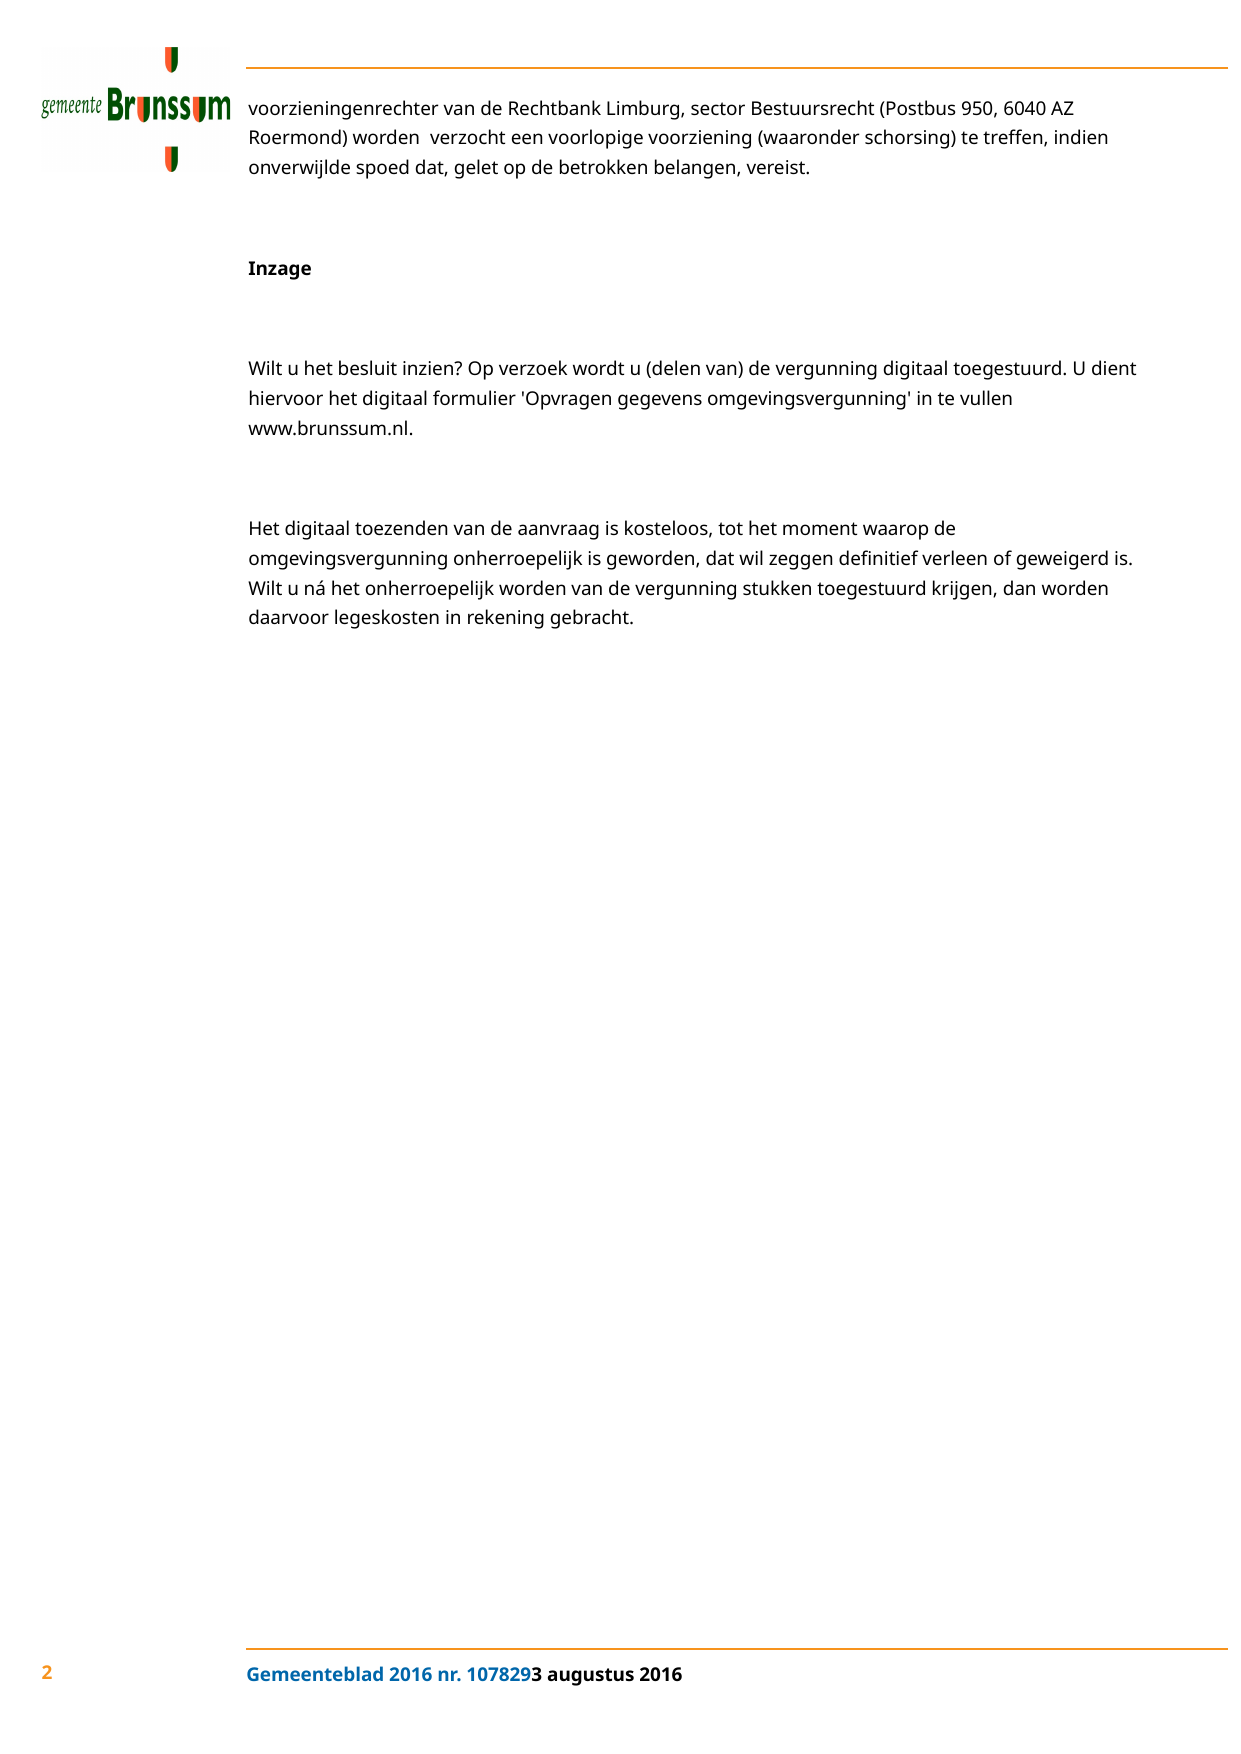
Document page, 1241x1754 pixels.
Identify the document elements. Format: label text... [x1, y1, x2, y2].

text Het digitaal toezenden van de aanvraag is kosteloos, tot het moment waarop de omgevingsvergunning onherroepelijk is geworden, dat wil zeggen definitief verleen of geweigerd is. Wilt u ná het onherroepelijk worden van de vergunning stukken toegestuurd krijgen, dan worden daarvoor legeskosten in rekening gebracht. [248, 516, 1152, 630]
text voorzieningenrechter van de Rechtbank Limburg, sector Bestuursrecht (Postbus 950, 6040 AZ Roermond) worden verzocht een voorlopige voorziening (waaronder schorsing) te treffen, indien onverwijlde spoed dat, gelet op de betrokken belangen, vereist. [248, 95, 1152, 180]
text Inzage [248, 255, 1152, 281]
picture [41, 47, 231, 172]
text Wilt u het besluit inzien? Op verzoek wordt u (delen van) de vergunning digitaal toegestuurd. U dient hiervoor het digitaal formulier 'Opvragen gegevens omgevingsvergunning' in te vullen www.brunssum.nl. [248, 356, 1152, 441]
